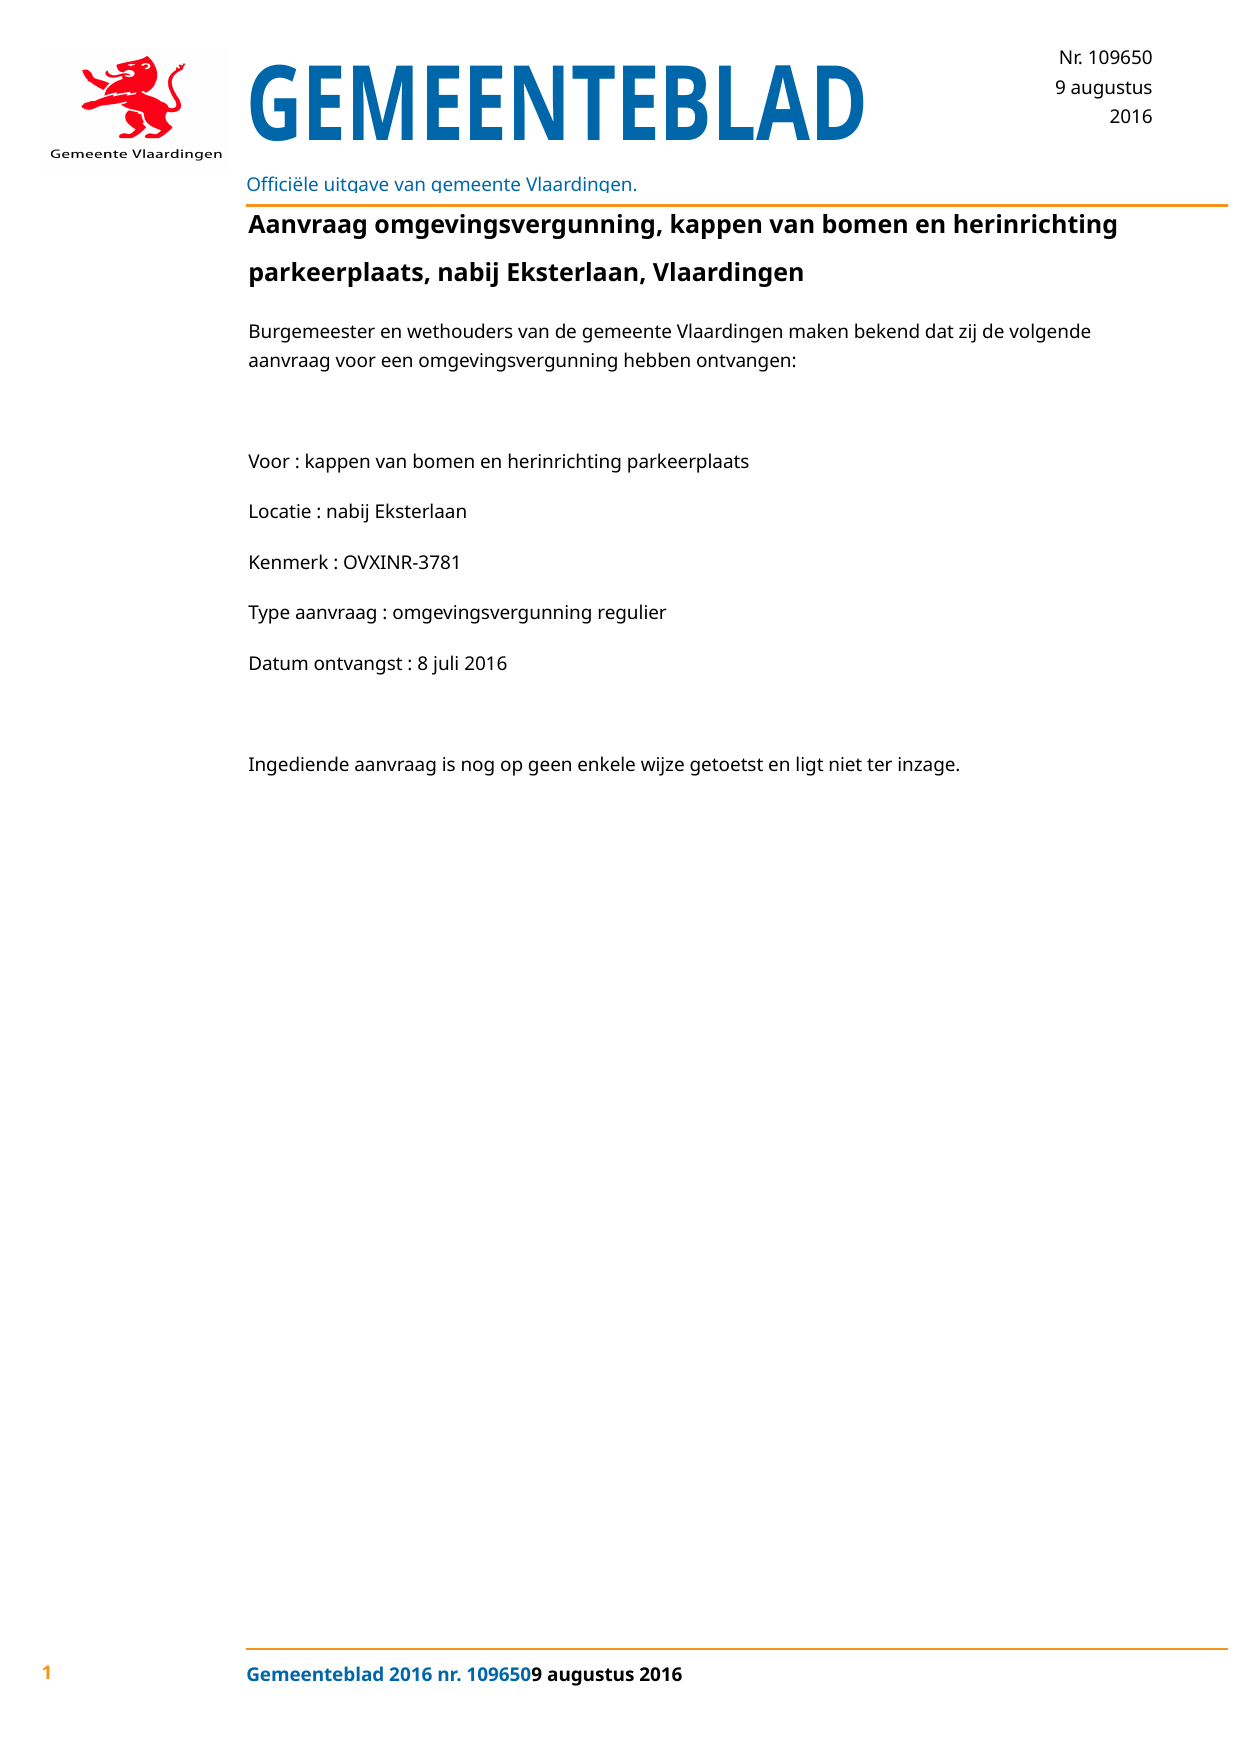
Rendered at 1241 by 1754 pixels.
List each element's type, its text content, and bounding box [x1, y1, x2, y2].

text Burgemeester en wethouders van de gemeente Vlaardingen maken bekend dat zij de volgende aanvraag voor een omgevingsvergunning hebben ontvangen: [248, 318, 1152, 373]
picture [41, 47, 231, 172]
text Type aanvraag : omgevingsvergunning regulier [248, 599, 1152, 625]
text Aanvraag omgevingsvergunning, kappen van bomen en herinrichting parkeerplaats, nabij Eksterlaan, Vlaardingen [248, 207, 1152, 288]
text Voor : kappen van bomen en herinrichting parkeerplaats [248, 448, 1152, 474]
text Datum ontvangst : 8 juli 2016 [248, 650, 1152, 676]
text Ingediende aanvraag is nog op geen enkele wijze getoetst en ligt niet ter inzage. [248, 751, 1152, 777]
text Kenmerk : OVXINR-3781 [248, 549, 1152, 575]
text Locatie : nabij Eksterlaan [248, 499, 1152, 524]
